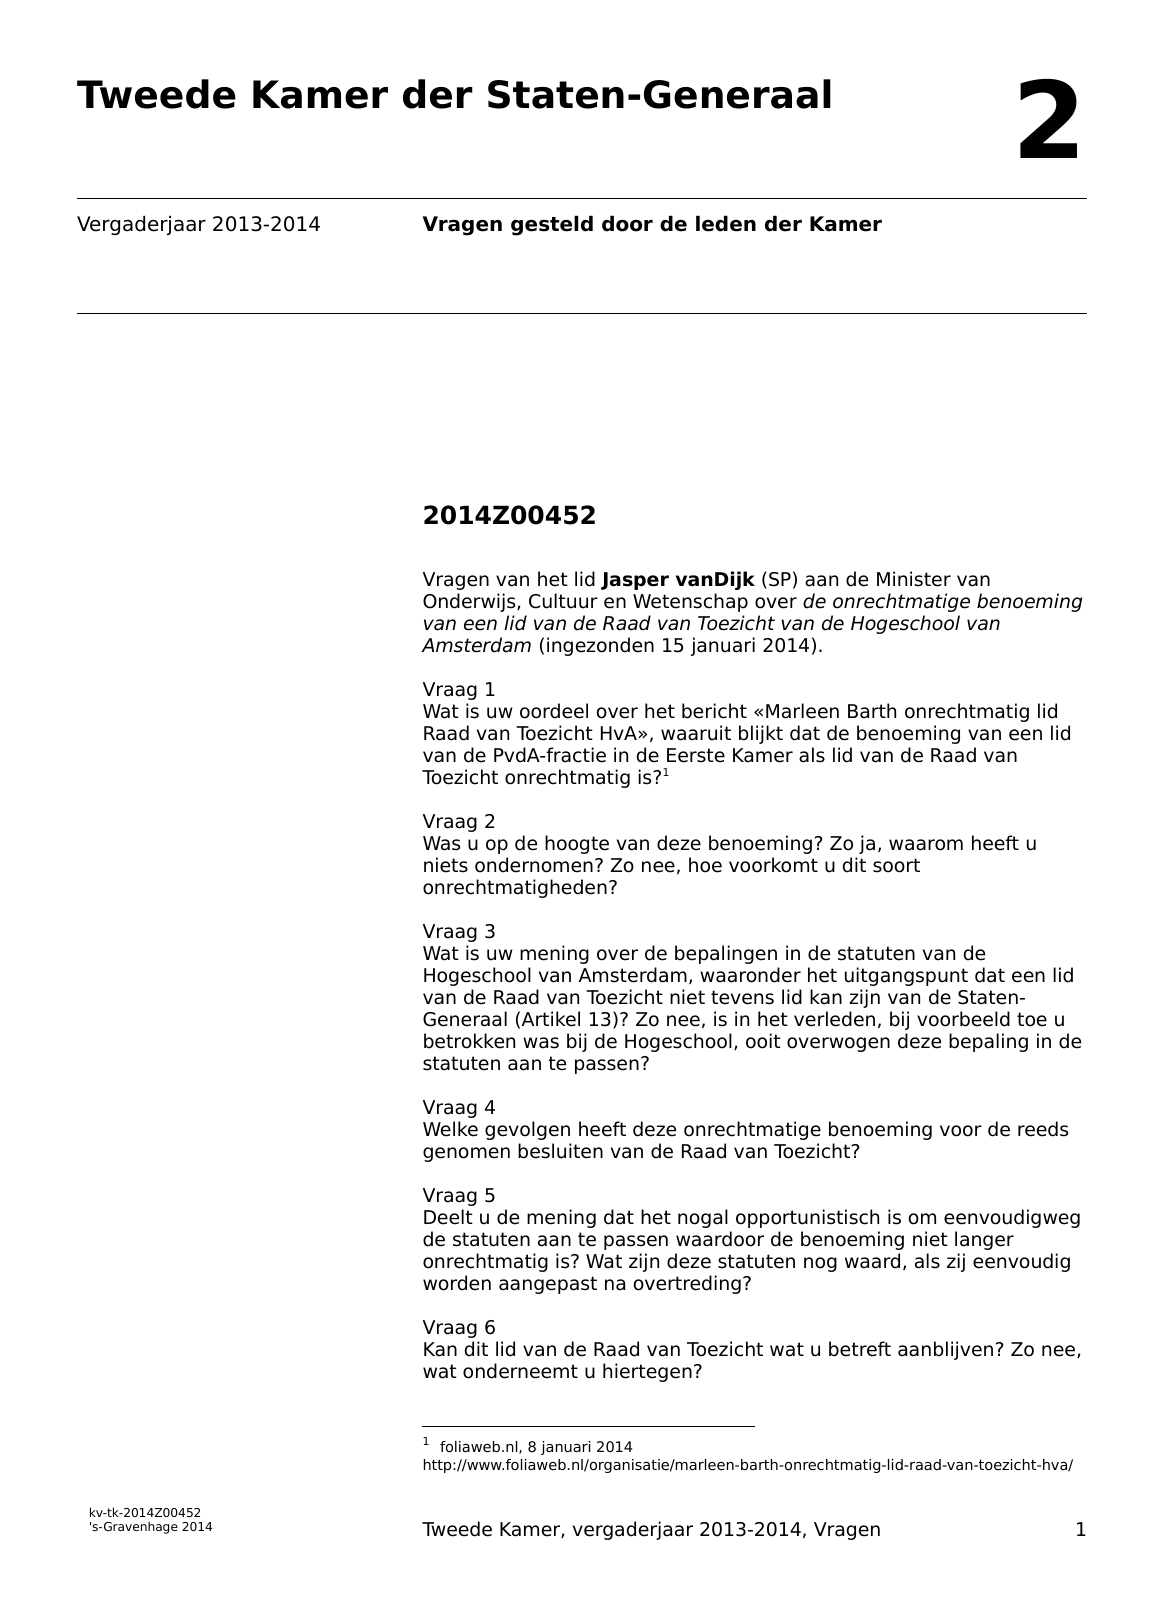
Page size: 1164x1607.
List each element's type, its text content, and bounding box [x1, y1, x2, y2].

text Deelt u de mening dat het nogal opportunistisch is om eenvoudigweg de statuten aan te passen waardoor de benoeming niet langer onrechtmatig is? Wat zijn deze statuten nog waard, als zij eenvoudig worden aangepast na overtreding? [422, 1207, 1087, 1295]
text Vraag 6 [422, 1317, 1087, 1339]
text Vragen van het lid Jasper vanDijk (SP) aan de Minister van Onderwijs, Cultuur en Wetenschap over de onrechtmatige benoeming van een lid van de Raad van Toezicht van de Hogeschool van Amsterdam (ingezonden 15 januari 2014). [422, 569, 1087, 657]
text kv-tk-2014Z00452 [88, 1506, 323, 1520]
text 's-Gravenhage 2014 [88, 1520, 323, 1534]
text foliaweb.nl, 8 januari 2014 [422, 1435, 1087, 1457]
table_header 2 [886, 59, 1087, 198]
text http://www.foliaweb.nl/organisatie/marleen-barth-onrechtmatig-lid-raad-van-toezicht-hva/ [422, 1457, 1087, 1474]
table_cell Vergaderjaar 2013-2014 [77, 199, 422, 313]
text Kan dit lid van de Raad van Toezicht wat u betreft aanblijven? Zo nee, wat onderneemt u hiertegen? [422, 1339, 1087, 1383]
text Vraag 5 [422, 1185, 1087, 1207]
text Vraag 3 [422, 921, 1087, 943]
text Vraag 2 [422, 811, 1087, 833]
text Vraag 1 [422, 679, 1087, 701]
table_cell Vragen gesteld door de leden der Kamer [422, 199, 1087, 313]
text Vraag 4 [422, 1097, 1087, 1119]
text Wat is uw mening over de bepalingen in de statuten van de Hogeschool van Amsterdam, waaronder het uitgangspunt dat een lid van de Raad van Toezicht niet tevens lid kan zijn van de Staten-Generaal (Artikel 13)? Zo nee, is in het verleden, bij voorbeeld toe u betrokken was bij de Hogeschool, ooit overwogen deze bepaling in de statuten aan te passen? [422, 943, 1087, 1075]
text Wat is uw oordeel over het bericht «Marleen Barth onrechtmatig lid Raad van Toezicht HvA», waaruit blijkt dat de benoeming van een lid van de PvdA-fractie in de Eerste Kamer als lid van de Raad van Toezicht onrechtmatig is? [422, 701, 1087, 789]
text 2014Z00452 [422, 501, 1087, 531]
text Was u op de hoogte van deze benoeming? Zo ja, waarom heeft u niets ondernomen? Zo nee, hoe voorkomt u dit soort onrechtmatigheden? [422, 833, 1087, 899]
table_header Tweede Kamer der Staten-Generaal [77, 59, 886, 198]
text Welke gevolgen heeft deze onrechtmatige benoeming voor de reeds genomen besluiten van de Raad van Toezicht? [422, 1119, 1087, 1163]
